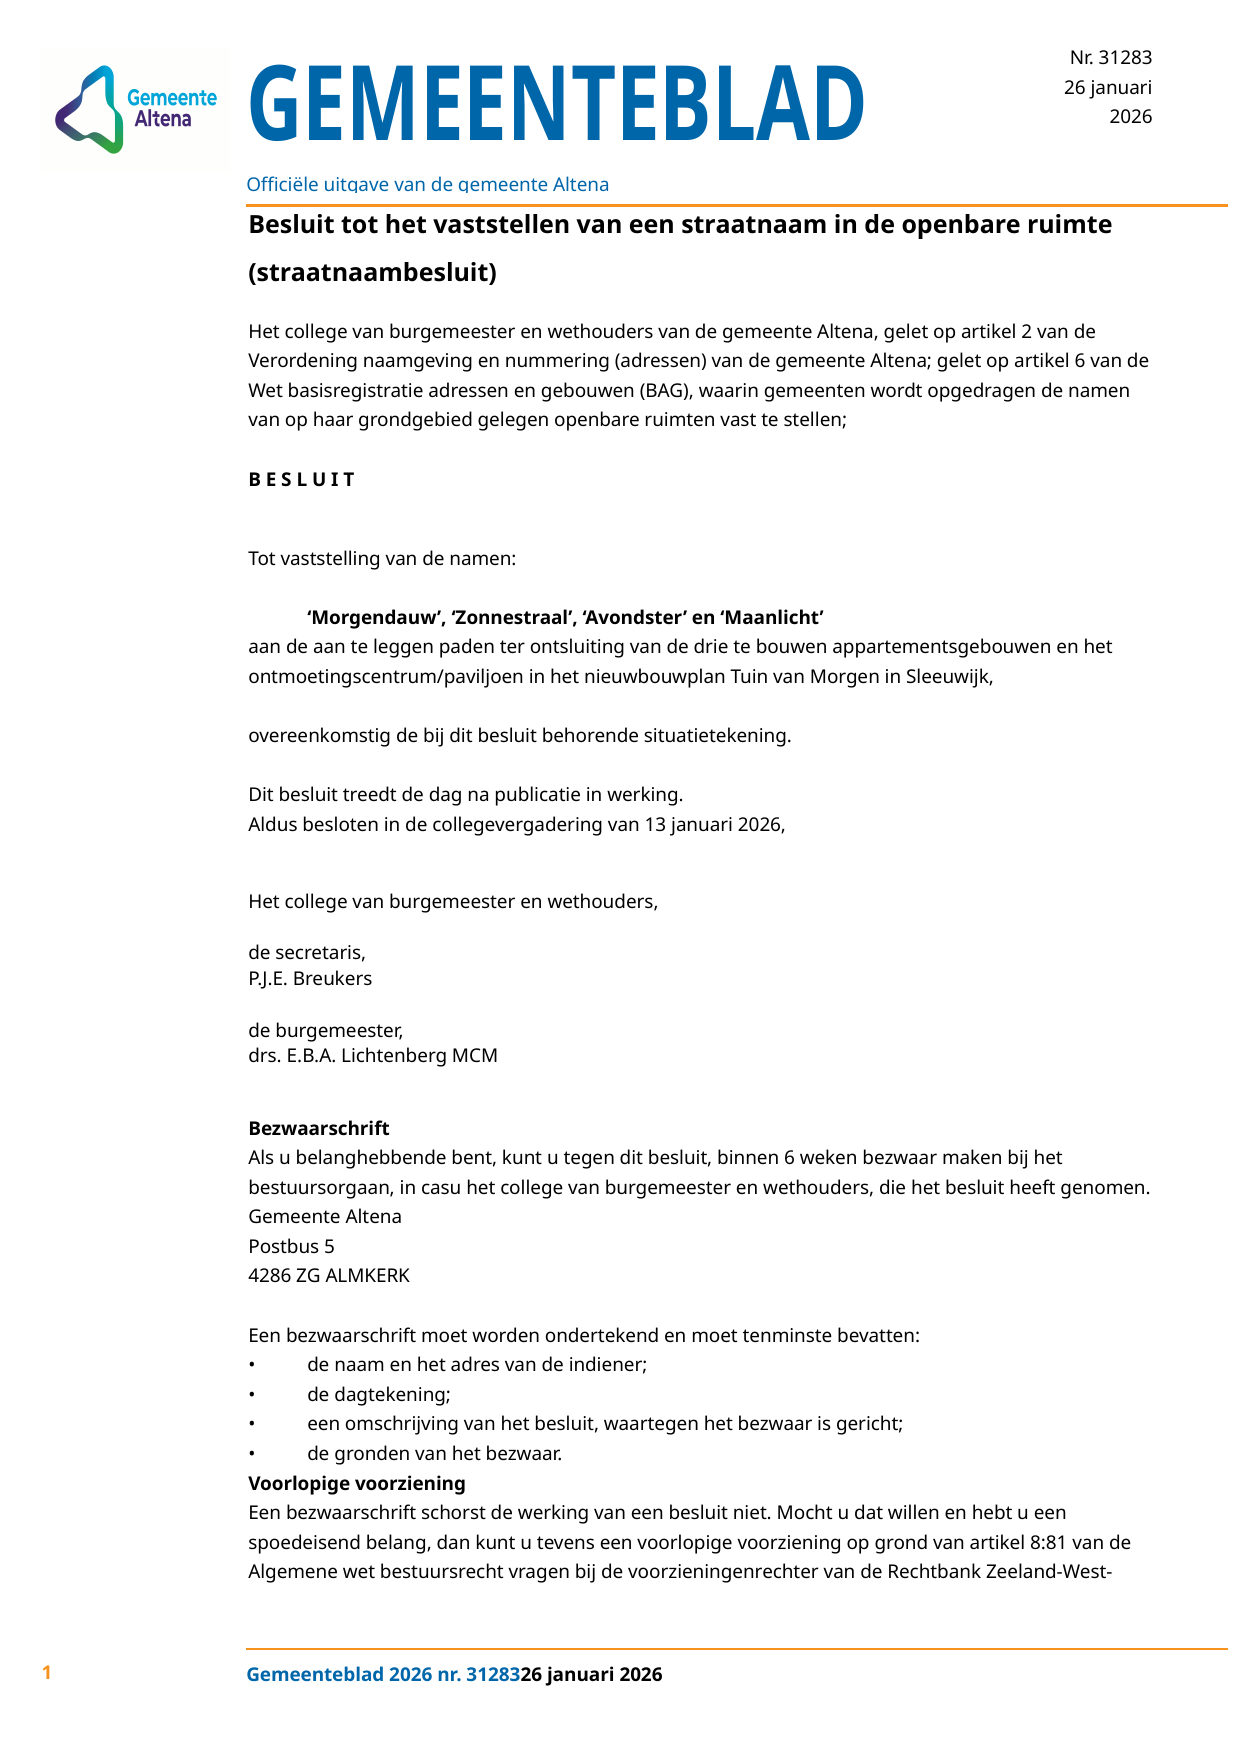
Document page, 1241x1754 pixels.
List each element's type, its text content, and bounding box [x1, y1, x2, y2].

list de naam en het adres van de indiener; [248, 1351, 1152, 1377]
list de dagtekening; [248, 1381, 1152, 1407]
text 4286 ZG ALMKERK [248, 1263, 1152, 1288]
text Dit besluit treedt de dag na publicatie in werking. [248, 781, 1152, 807]
list ‘Morgendauw’, ‘Zonnestraal’, ‘Avondster’ en ‘Maanlicht’ [248, 604, 1152, 629]
text drs. E.B.A. Lichtenberg MCM [248, 1042, 1152, 1068]
text B E S L U I T [248, 466, 1152, 492]
text Bezwaarschrift [248, 1115, 1152, 1141]
list de gronden van het bezwaar. [248, 1440, 1152, 1466]
text Een bezwaarschrift moet worden ondertekend en moet tenminste bevatten: [248, 1322, 1152, 1348]
picture [41, 47, 231, 172]
text Tot vaststelling van de namen: [248, 545, 1152, 570]
text Het college van burgemeester en wethouders van de gemeente Altena, gelet op artikel 2 van de Verordening naamgeving en nummering (adressen) van de gemeente Altena; gelet op artikel 6 van de Wet basisregistratie adressen en gebouwen (BAG), waarin gemeenten wordt opgedragen de namen van op haar grondgebied gelegen openbare ruimten vast te stellen; [248, 318, 1152, 432]
text de burgemeester, [248, 1017, 1152, 1042]
text aan de aan te leggen paden ter ontsluiting van de drie te bouwen appartementsgebouwen en het ontmoetingscentrum/paviljoen in het nieuwbouwplan Tuin van Morgen in Sleeuwijk, [248, 633, 1152, 689]
text P.J.E. Breukers [248, 965, 1152, 991]
text de secretaris, [248, 939, 1152, 965]
text overeenkomstig de bij dit besluit behorende situatietekening. [248, 722, 1152, 748]
text Besluit tot het vaststellen van een straatnaam in de openbare ruimte (straatnaambesluit) [248, 207, 1152, 288]
text Voorlopige voorziening [248, 1470, 1152, 1496]
text Gemeente Altena [248, 1203, 1152, 1229]
text Een bezwaarschrift schorst de werking van een besluit niet. Mocht u dat willen en hebt u een spoedeisend belang, dan kunt u tevens een voorlopige voorziening op grond van artikel 8:81 van de Algemene wet bestuursrecht vragen bij de voorzieningenrechter van de Rechtbank Zeeland-West- [248, 1499, 1152, 1584]
list een omschrijving van het besluit, waartegen het bezwaar is gericht; [248, 1411, 1152, 1436]
text Aldus besloten in de collegevergadering van 13 januari 2026, [248, 811, 1152, 837]
text Postbus 5 [248, 1233, 1152, 1259]
text Het college van burgemeester en wethouders, [248, 888, 1152, 914]
text Als u belanghebbende bent, kunt u tegen dit besluit, binnen 6 weken bezwaar maken bij het bestuursorgaan, in casu het college van burgemeester en wethouders, die het besluit heeft genomen. [248, 1144, 1152, 1200]
